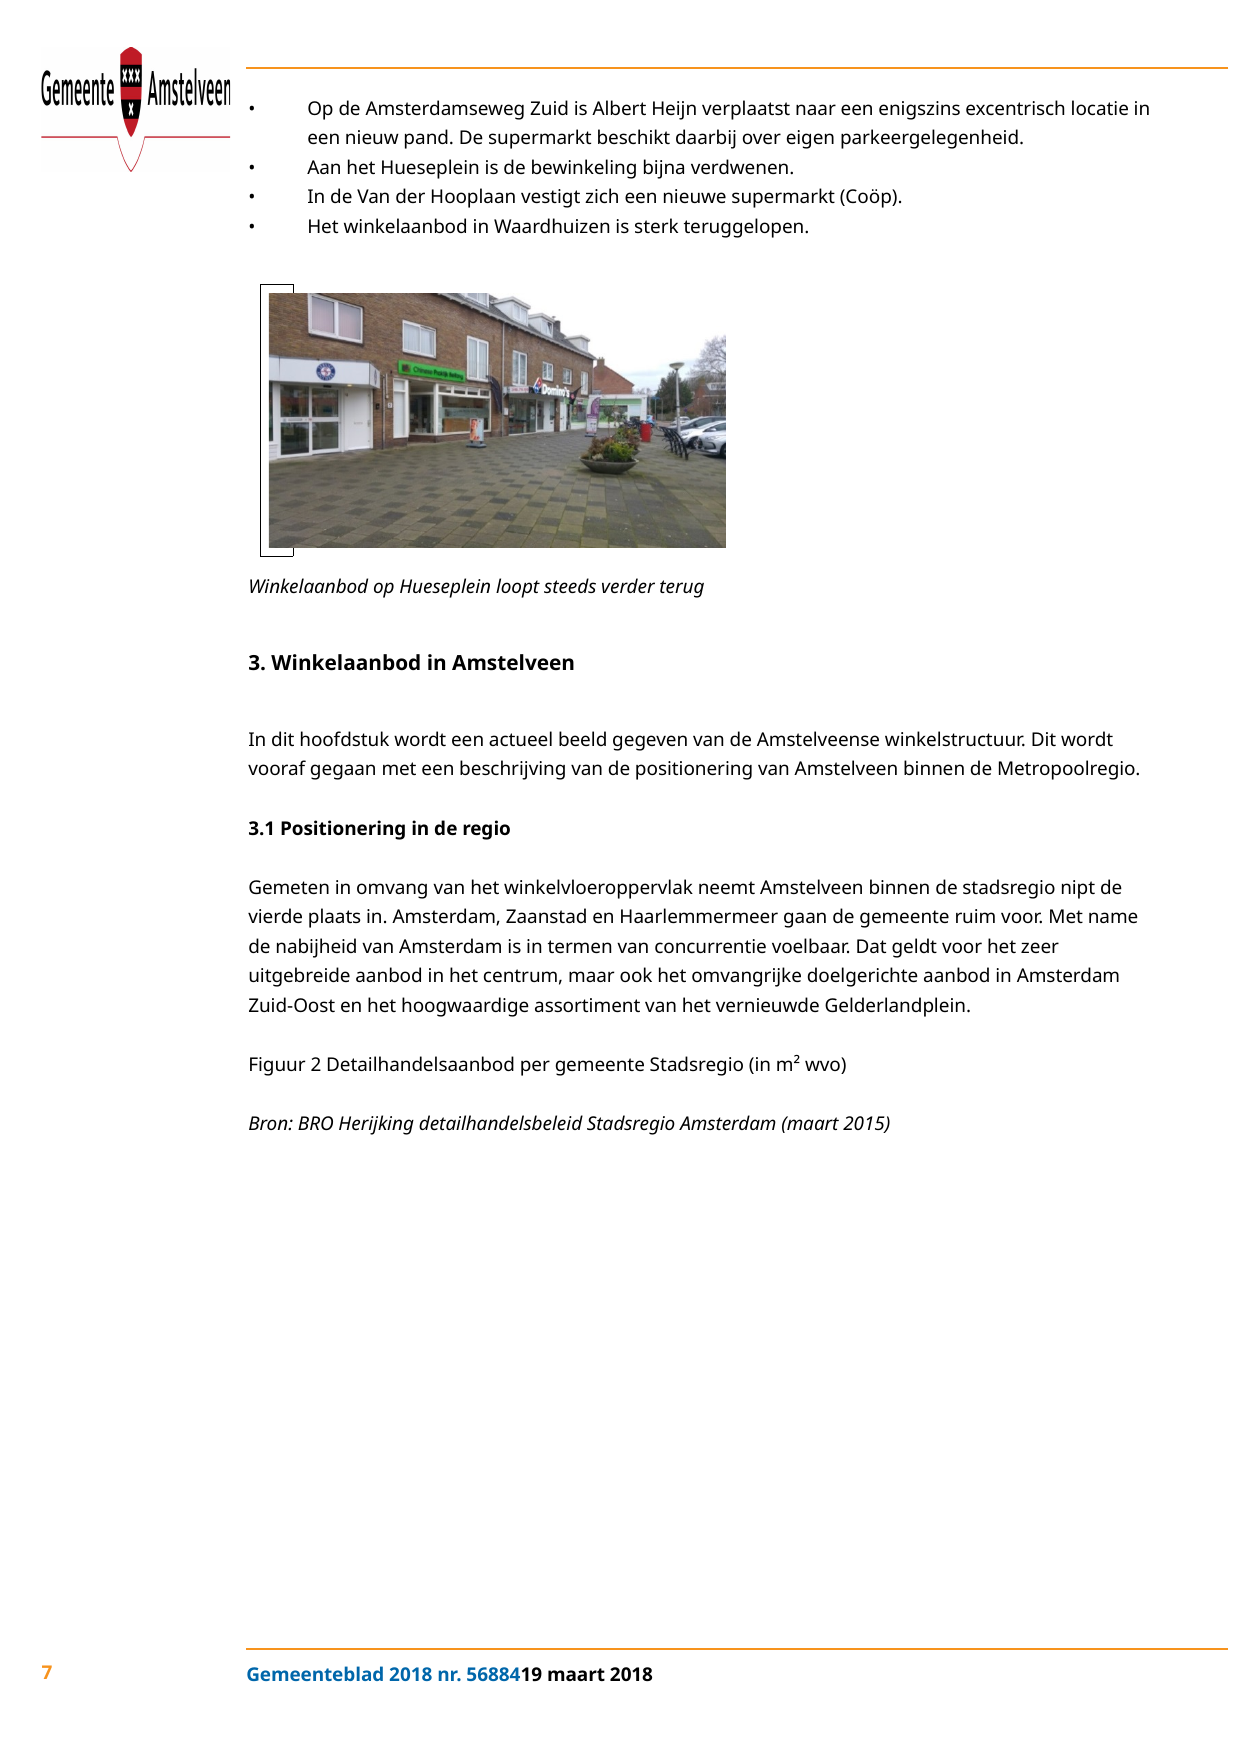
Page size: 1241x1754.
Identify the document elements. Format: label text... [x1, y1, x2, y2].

list In de Van der Hooplaan vestigt zich een nieuwe supermarkt (Coöp). [248, 183, 1152, 209]
list Op de Amsterdamseweg Zuid is Albert Heijn verplaatst naar een enigszins excentrisch locatie in een nieuw pand. De supermarkt beschikt daarbij over eigen parkeergelegenheid. [248, 95, 1152, 150]
text 3. Winkelaanbod in Amstelveen [248, 648, 1152, 677]
text Bron: BRO Herijking detailhandelsbeleid Stadsregio Amsterdam (maart 2015) [248, 1111, 1152, 1136]
table_header [248, 273, 700, 574]
text Figuur 2 Detailhandelsaanbod per gemeente Stadsregio (in m² wvo) [248, 1051, 1152, 1077]
list Aan het Hueseplein is de bewinkeling bijna verdwenen. [248, 154, 1152, 180]
list Het winkelaanbod in Waardhuizen is sterk teruggelopen. [248, 213, 1152, 239]
text In dit hoofdstuk wordt een actueel beeld gegeven van de Amstelveense winkelstructuur. Dit wordt vooraf gegaan met een beschrijving van de positionering van Amstelveen binnen de Metropoolregio. [248, 726, 1152, 781]
picture [41, 47, 231, 172]
table_header [261, 285, 293, 556]
table_header [700, 273, 1152, 574]
picture [268, 293, 726, 548]
table_cell Winkelaanbod op Hueseplein loopt steeds verder terug [248, 574, 1152, 599]
text Gemeten in omvang van het winkelvloeroppervlak neemt Amstelveen binnen de stadsregio nipt de vierde plaats in. Amsterdam, Zaanstad en Haarlemmermeer gaan de gemeente ruim voor. Met name de nabijheid van Amsterdam is in termen van concurrentie voelbaar. Dat geldt voor het zeer uitgebreide aanbod in het centrum, maar ook het omvangrijke doelgerichte aanbod in Amsterdam Zuid-Oost en het hoogwaardige assortiment van het vernieuwde Gelderlandplein. [248, 874, 1152, 1018]
text 3.1 Positionering in de regio [248, 815, 1152, 840]
